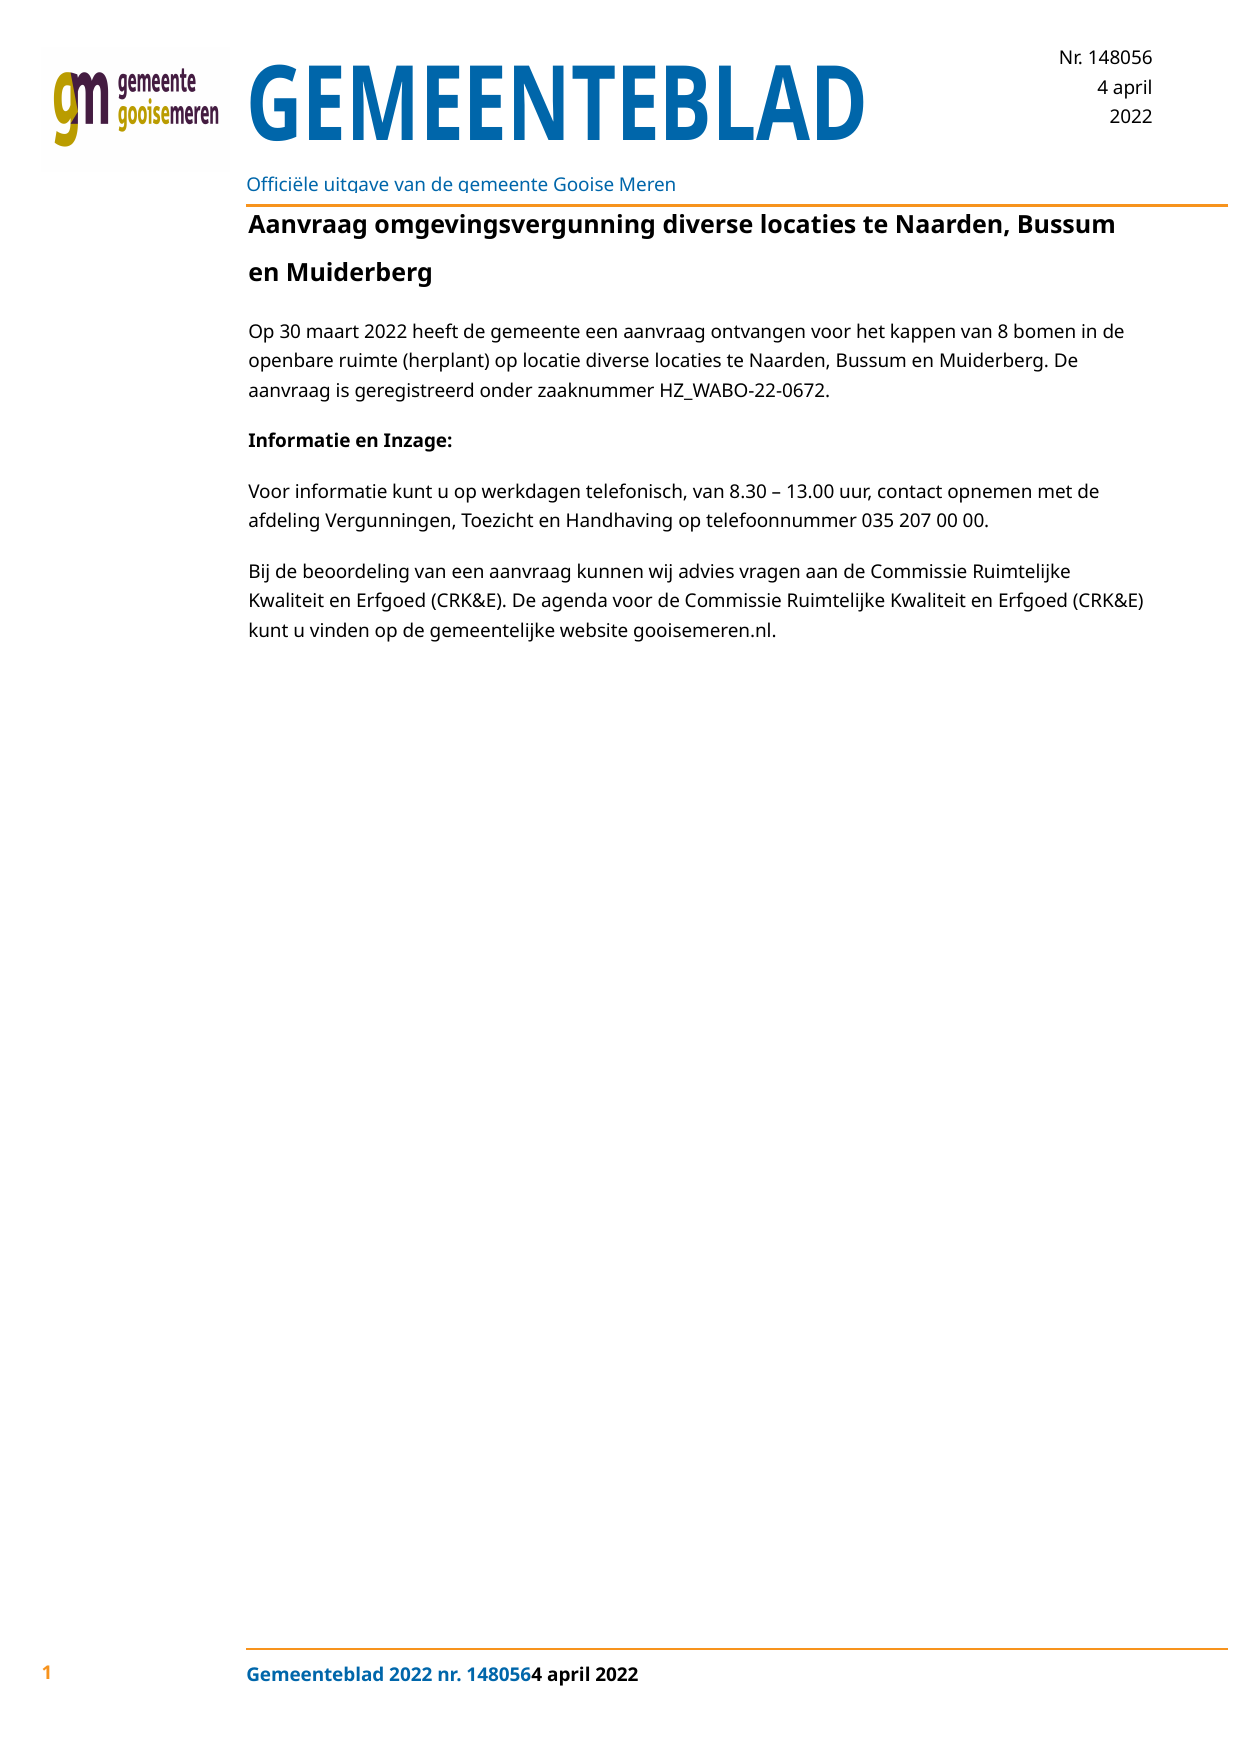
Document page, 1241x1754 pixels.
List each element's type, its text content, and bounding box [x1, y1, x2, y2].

text Aanvraag omgevingsvergunning diverse locaties te Naarden, Bussum en Muiderberg [248, 207, 1152, 288]
text Voor informatie kunt u op werkdagen telefonisch, van 8.30 – 13.00 uur, contact opnemen met de afdeling Vergunningen, Toezicht en Handhaving op telefoonnummer 035 207 00 00. [248, 478, 1152, 533]
text Informatie en Inzage: [248, 427, 1152, 453]
picture [41, 47, 231, 172]
text Bij de beoordeling van een aanvraag kunnen wij advies vragen aan de Commissie Ruimtelijke Kwaliteit en Erfgoed (CRK&E). De agenda voor de Commissie Ruimtelijke Kwaliteit en Erfgoed (CRK&E) kunt u vinden op de gemeentelijke website gooisemeren.nl. [248, 558, 1152, 643]
text Op 30 maart 2022 heeft de gemeente een aanvraag ontvangen voor het kappen van 8 bomen in de openbare ruimte (herplant) op locatie diverse locaties te Naarden, Bussum en Muiderberg. De aanvraag is geregistreerd onder zaaknummer HZ_WABO-22-0672. [248, 318, 1152, 403]
